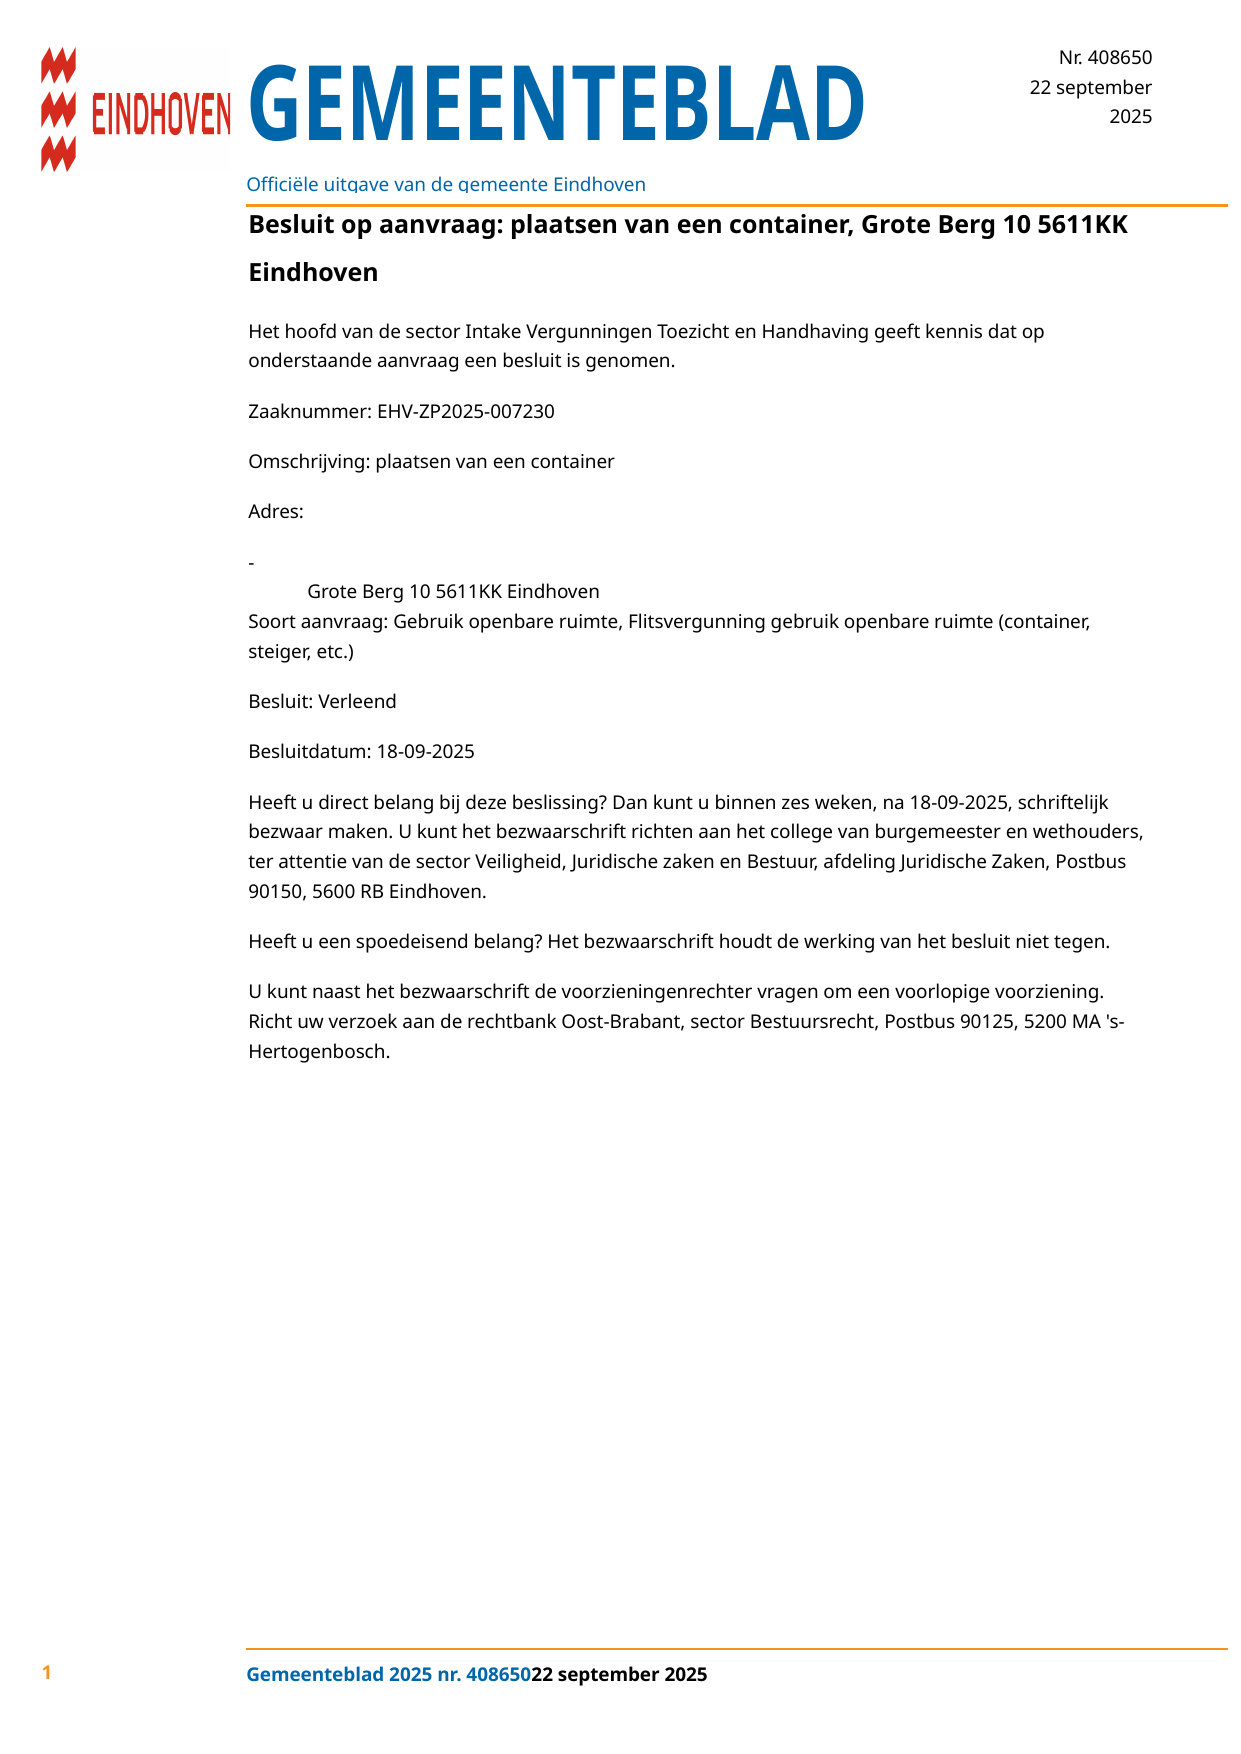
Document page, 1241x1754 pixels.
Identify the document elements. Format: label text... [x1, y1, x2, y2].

text Heeft u direct belang bij deze beslissing? Dan kunt u binnen zes weken, na 18-09-2025, schriftelijk bezwaar maken. U kunt het bezwaarschrift richten aan het college van burgemeester en wethouders, ter attentie van de sector Veiligheid, Juridische zaken en Bestuur, afdeling Juridische Zaken, Postbus 90150, 5600 RB Eindhoven. [248, 789, 1152, 904]
list Grote Berg 10 5611KK Eindhoven [248, 579, 1152, 604]
text Besluit: Verleend [248, 688, 1152, 714]
picture [41, 47, 231, 172]
text Het hoofd van de sector Intake Vergunningen Toezicht en Handhaving geeft kennis dat op onderstaande aanvraag een besluit is genomen. [248, 318, 1152, 373]
text Soort aanvraag: Gebruik openbare ruimte, Flitsvergunning gebruik openbare ruimte (container, steiger, etc.) [248, 608, 1152, 664]
text U kunt naast het bezwaarschrift de voorzieningenrechter vragen om een voorlopige voorziening. Richt uw verzoek aan de rechtbank Oost-Brabant, sector Bestuursrecht, Postbus 90125, 5200 MA 's-Hertogenbosch. [248, 979, 1152, 1064]
text Omschrijving: plaatsen van een container [248, 448, 1152, 474]
text Adres: [248, 499, 1152, 524]
text Heeft u een spoedeisend belang? Het bezwaarschrift houdt de werking van het besluit niet tegen. [248, 928, 1152, 954]
text Besluit op aanvraag: plaatsen van een container, Grote Berg 10 5611KK Eindhoven [248, 207, 1152, 288]
text Zaaknummer: EHV-ZP2025-007230 [248, 398, 1152, 424]
text Besluitdatum: 18-09-2025 [248, 739, 1152, 764]
